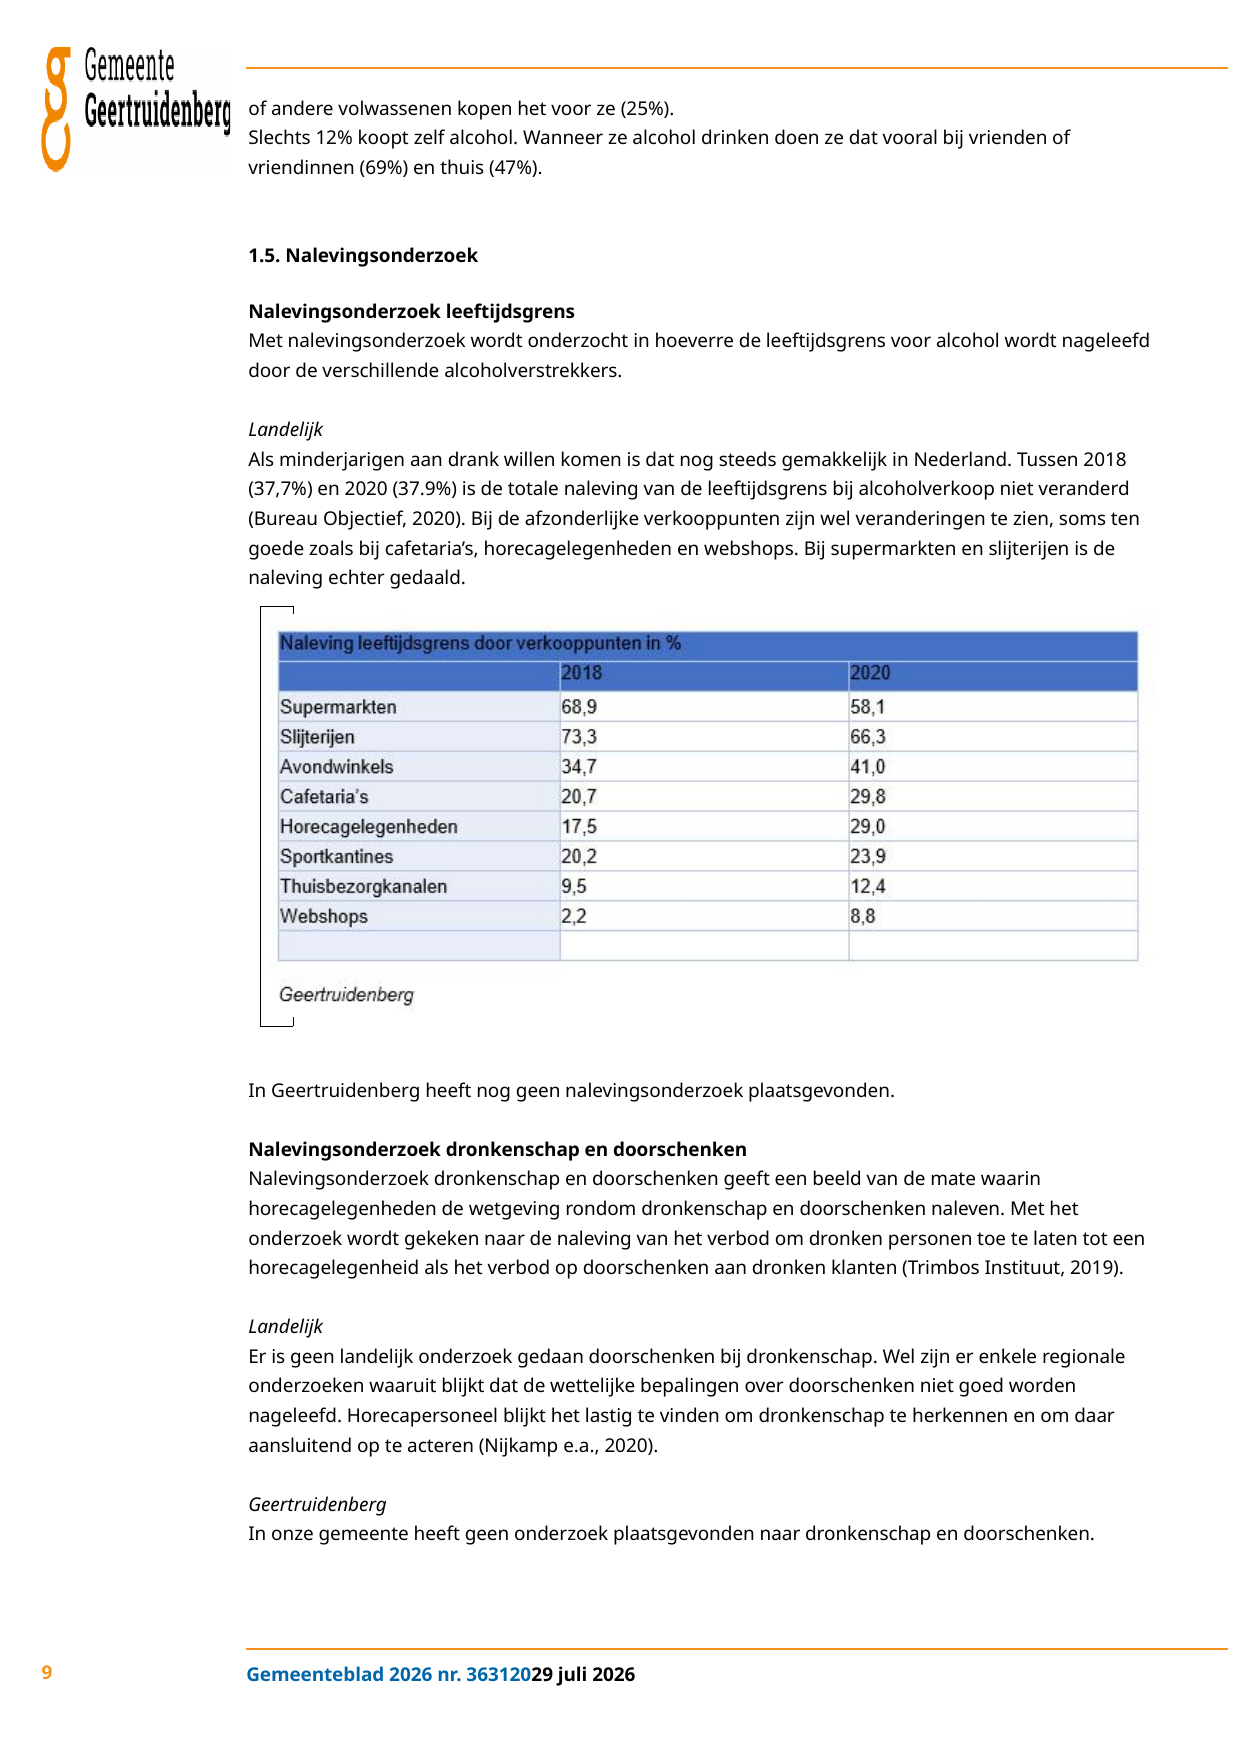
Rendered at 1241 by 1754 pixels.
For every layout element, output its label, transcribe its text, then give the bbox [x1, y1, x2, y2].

text of andere volwassenen kopen het voor ze (25%). [248, 95, 1152, 121]
text Landelijk [248, 416, 1152, 442]
text Er is geen landelijk onderzoek gedaan doorschenken bij dronkenschap. Wel zijn er enkele regionale onderzoeken waaruit blijkt dat de wettelijke bepalingen over doorschenken niet goed worden nageleefd. Horecapersoneel blijkt het lastig te vinden om dronkenschap te herkennen en om daar aansluitend op te acteren (Nijkamp e.a., 2020). [248, 1343, 1152, 1458]
picture [41, 47, 231, 172]
text Nalevingsonderzoek leeftijdsgrens [248, 298, 1152, 324]
text Met nalevingsonderzoek wordt onderzocht in hoeverre de leeftijdsgrens voor alcohol wordt nageleefd door de verschillende alcoholverstrekkers. [248, 328, 1152, 383]
text Nalevingsonderzoek dronkenschap en doorschenken [248, 1136, 1152, 1162]
text Nalevingsonderzoek dronkenschap en doorschenken geeft een beeld van de mate waarin horecagelegenheden de wetgeving rondom dronkenschap en doorschenken naleven. Met het onderzoek wordt gekeken naar de naleving van het verbod om dronken personen toe te laten tot een horecagelegenheid als het verbod op doorschenken aan dronken klanten (Trimbos Instituut, 2019). [248, 1166, 1152, 1280]
text Landelijk [248, 1313, 1152, 1339]
text In onze gemeente heeft geen onderzoek plaatsgevonden naar dronkenschap en doorschenken. [248, 1521, 1152, 1546]
text Geertruidenberg [248, 1491, 1152, 1517]
text Slechts 12% koopt zelf alcohol. Wanneer ze alcohol drinken doen ze dat vooral bij vrienden of vriendinnen (69%) en thuis (47%). [248, 124, 1152, 180]
picture [268, 614, 1173, 1017]
text Als minderjarigen aan drank willen komen is dat nog steeds gemakkelijk in Nederland. Tussen 2018 (37,7%) en 2020 (37.9%) is de totale naleving van de leeftijdsgrens bij alcoholverkoop niet veranderd (Bureau Objectief, 2020). Bij de afzonderlijke verkooppunten zijn wel veranderingen te zien, soms ten goede zoals bij cafetaria’s, horecagelegenheden en webshops. Bij supermarkten en slijterijen is de naleving echter gedaald. [248, 446, 1152, 590]
text 1.5. Nalevingsonderzoek [248, 243, 1152, 268]
text In Geertruidenberg heeft nog geen nalevingsonderzoek plaatsgevonden. [248, 1077, 1152, 1103]
